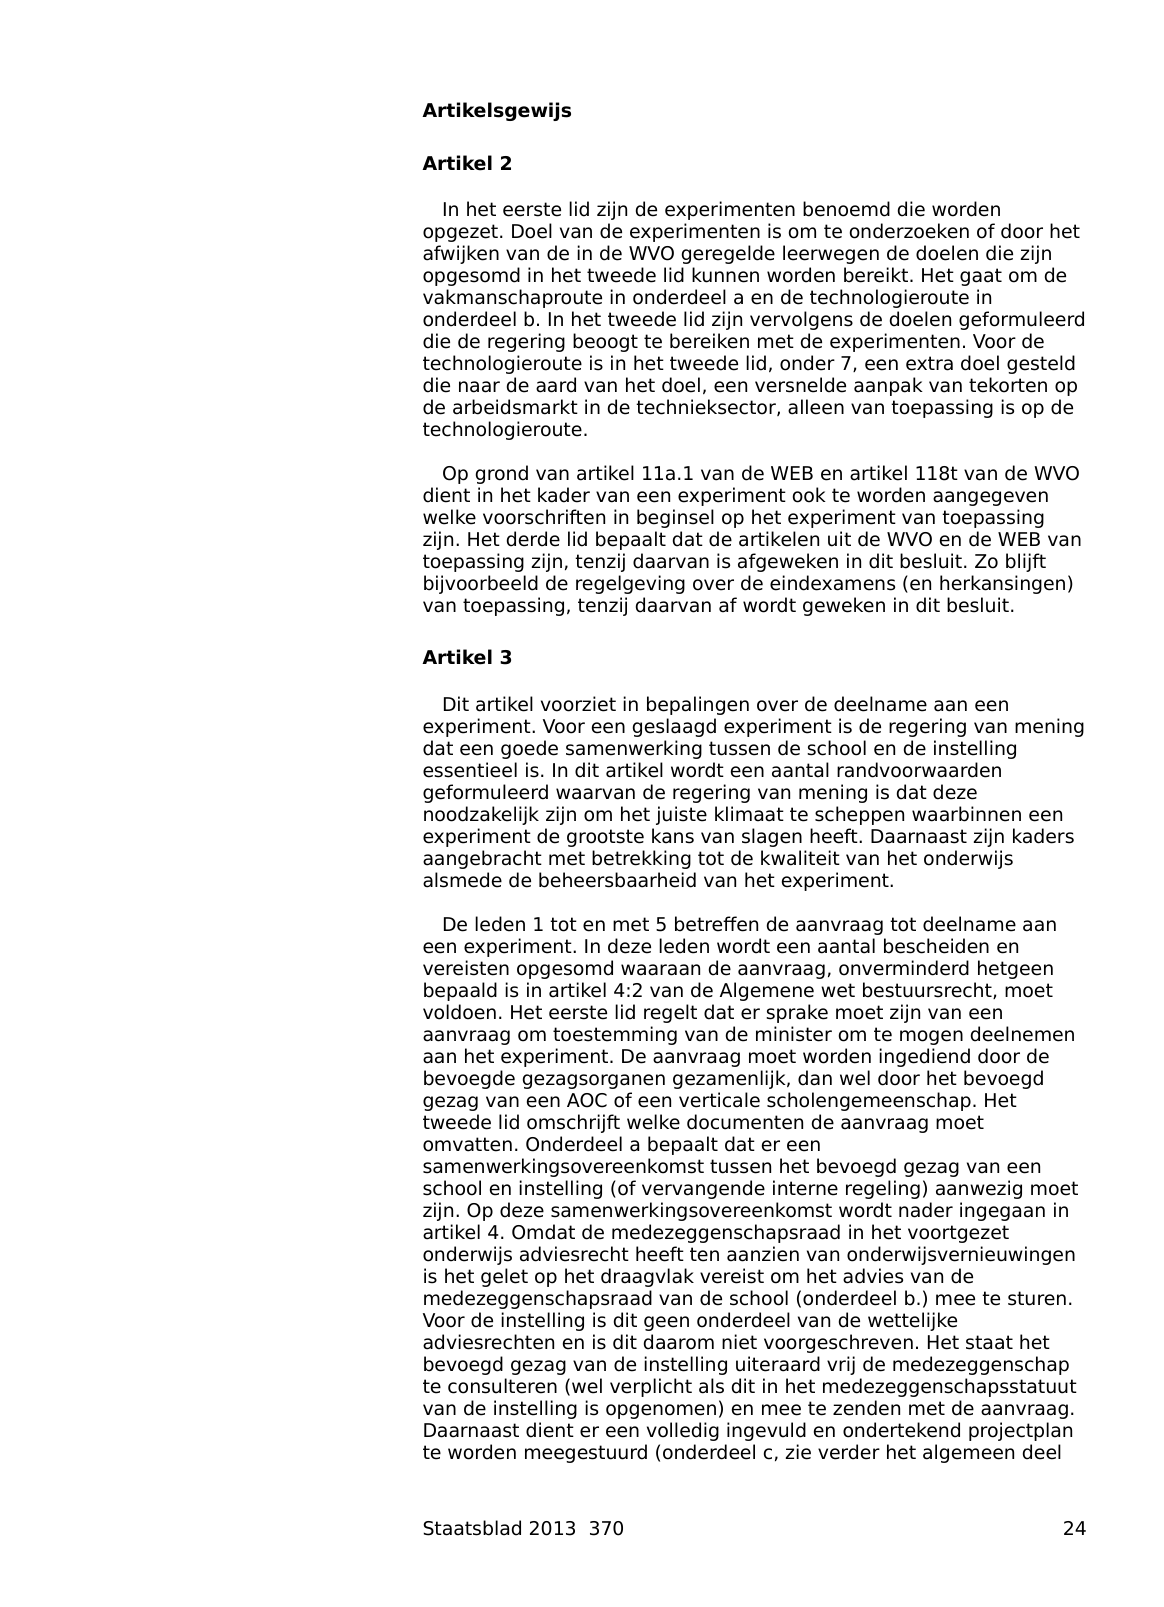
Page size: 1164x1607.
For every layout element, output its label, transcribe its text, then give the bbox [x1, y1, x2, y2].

text Op grond van artikel 11a.1 van de WEB en artikel 118t van de WVO dient in het kader van een experiment ook te worden aangegeven welke voorschriften in beginsel op het experiment van toepassing zijn. Het derde lid bepaalt dat de artikelen uit de WVO en de WEB van toepassing zijn, tenzij daarvan is afgeweken in dit besluit. Zo blijft bijvoorbeeld de regelgeving over de eindexamens (en herkansingen) van toepassing, tenzij daarvan af wordt geweken in dit besluit. [422, 463, 1087, 617]
subtitle Artikel 3 [422, 647, 1087, 669]
text In het eerste lid zijn de experimenten benoemd die worden opgezet. Doel van de experimenten is om te onderzoeken of door het afwijken van de in de WVO geregelde leerwegen de doelen die zijn opgesomd in het tweede lid kunnen worden bereikt. Het gaat om de vakmanschaproute in onderdeel a en de technologieroute in onderdeel b. In het tweede lid zijn vervolgens de doelen geformuleerd die de regering beoogt te bereiken met de experimenten. Voor de technologieroute is in het tweede lid, onder 7, een extra doel gesteld die naar de aard van het doel, een versnelde aanpak van tekorten op de arbeidsmarkt in de technieksector, alleen van toepassing is op de technologieroute. [422, 199, 1087, 441]
text De leden 1 tot en met 5 betreffen de aanvraag tot deelname aan een experiment. In deze leden wordt een aantal bescheiden en vereisten opgesomd waaraan de aanvraag, onverminderd hetgeen bepaald is in artikel 4:2 van de Algemene wet bestuursrecht, moet voldoen. Het eerste lid regelt dat er sprake moet zijn van een aanvraag om toestemming van de minister om te mogen deelnemen aan het experiment. De aanvraag moet worden ingediend door de bevoegde gezagsorganen gezamenlijk, dan wel door het bevoegd gezag van een AOC of een verticale scholengemeenschap. Het tweede lid omschrijft welke documenten de aanvraag moet omvatten. Onderdeel a bepaalt dat er een samenwerkingsovereenkomst tussen het bevoegd gezag van een school en instelling (of vervangende interne regeling) aanwezig moet zijn. Op deze samenwerkingsovereenkomst wordt nader ingegaan in artikel 4. Omdat de medezeggenschapsraad in het voortgezet onderwijs adviesrecht heeft ten aanzien van onderwijsvernieuwingen is het gelet op het draagvlak vereist om het advies van de medezeggenschapsraad van de school (onderdeel b.) mee te sturen. Voor de instelling is dit geen onderdeel van de wettelijke adviesrechten en is dit daarom niet voorgeschreven. Het staat het bevoegd gezag van de instelling uiteraard vrij de medezeggenschap te consulteren (wel verplicht als dit in het medezeggenschapsstatuut van de instelling is opgenomen) en mee te zenden met de aanvraag. Daarnaast dient er een volledig ingevuld en ondertekend projectplan te worden meegestuurd (onderdeel c, zie verder het algemeen deel [422, 914, 1087, 1464]
subtitle Artikel 2 [422, 152, 1087, 174]
subtitle Artikelsgewijs [422, 100, 1087, 122]
text Dit artikel voorziet in bepalingen over de deelname aan een experiment. Voor een geslaagd experiment is de regering van mening dat een goede samenwerking tussen de school en de instelling essentieel is. In dit artikel wordt een aantal randvoorwaarden geformuleerd waarvan de regering van mening is dat deze noodzakelijk zijn om het juiste klimaat te scheppen waarbinnen een experiment de grootste kans van slagen heeft. Daarnaast zijn kaders aangebracht met betrekking tot de kwaliteit van het onderwijs alsmede de beheersbaarheid van het experiment. [422, 694, 1087, 892]
